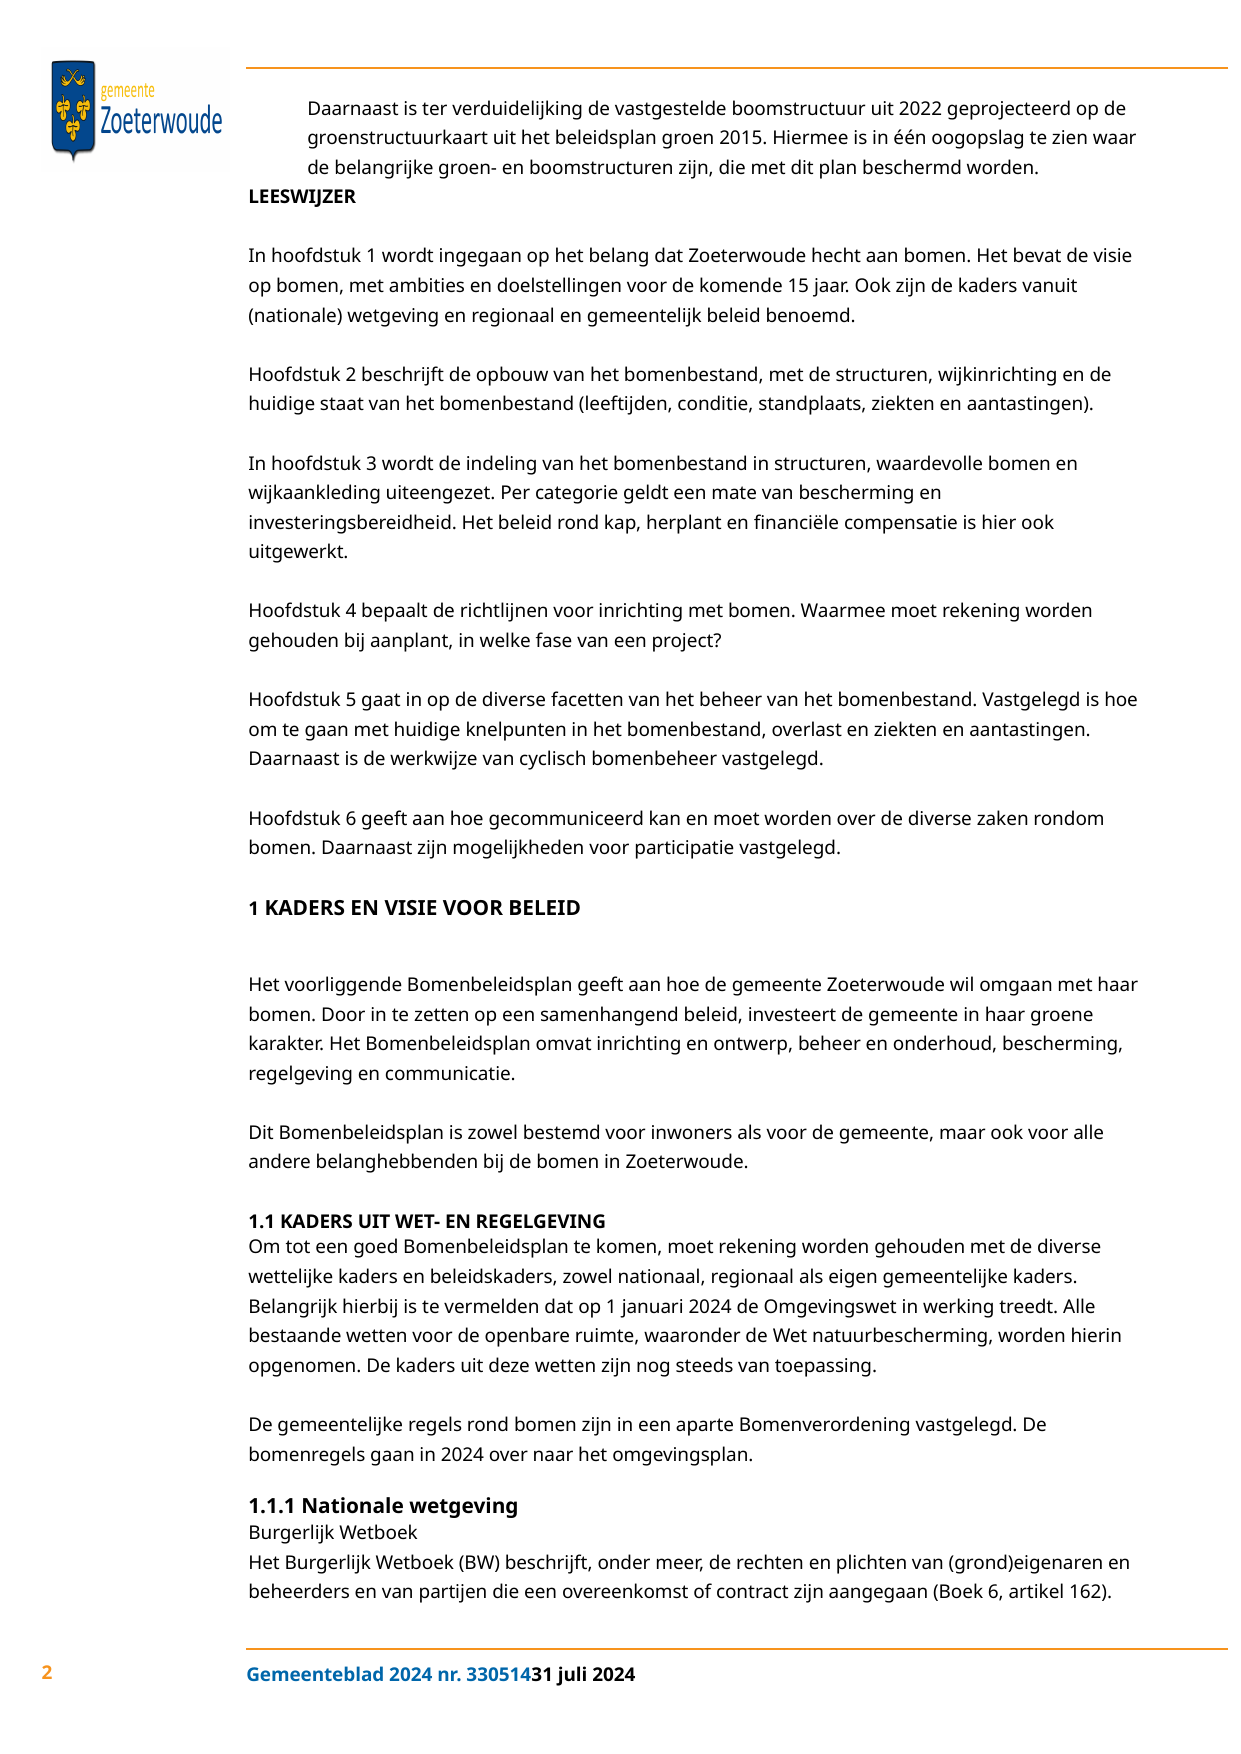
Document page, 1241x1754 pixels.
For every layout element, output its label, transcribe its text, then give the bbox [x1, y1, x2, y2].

text Hoofdstuk 6 geeft aan hoe gecommuniceerd kan en moet worden over de diverse zaken rondom bomen. Daarnaast zijn mogelijkheden voor participatie vastgelegd. [248, 805, 1152, 860]
text LEESWIJZER [248, 183, 1152, 209]
text Hoofdstuk 5 gaat in op de diverse facetten van het beheer van het bomenbestand. Vastgelegd is hoe om te gaan met huidige knelpunten in het bomenbestand, overlast en ziekten en aantastingen. Daarnaast is de werkwijze van cyclisch bomenbeheer vastgelegd. [248, 686, 1152, 771]
text 1.1.1 Nationale wetgeving [248, 1491, 1152, 1519]
text Dit Bomenbeleidsplan is zowel bestemd voor inwoners als voor de gemeente, maar ook voor alle andere belanghebbenden bij de bomen in Zoeterwoude. [248, 1119, 1152, 1174]
text Het Burgerlijk Wetboek (BW) beschrijft, onder meer, de rechten en plichten van (grond)eigenaren en beheerders en van partijen die een overeenkomst of contract zijn aangegaan (Boek 6, artikel 162). [248, 1549, 1152, 1604]
text Hoofdstuk 4 bepaalt de richtlijnen voor inrichting met bomen. Waarmee moet rekening worden gehouden bij aanplant, in welke fase van een project? [248, 598, 1152, 653]
text De gemeentelijke regels rond bomen zijn in een aparte Bomenverordening vastgelegd. De bomenregels gaan in 2024 over naar het omgevingsplan. [248, 1411, 1152, 1466]
picture [41, 47, 231, 172]
text In hoofdstuk 3 wordt de indeling van het bomenbestand in structuren, waardevolle bomen en wijkaankleding uiteengezet. Per categorie geldt een mate van bescherming en investeringsbereidheid. Het beleid rond kap, herplant en financiële compensatie is hier ook uitgewerkt. [248, 450, 1152, 564]
text Hoofdstuk 2 beschrijft de opbouw van het bomenbestand, met de structuren, wijkinrichting en de huidige staat van het bomenbestand (leeftijden, conditie, standplaats, ziekten en aantastingen). [248, 361, 1152, 416]
text Om tot een goed Bomenbeleidsplan te komen, moet rekening worden gehouden met de diverse wettelijke kaders en beleidskaders, zowel nationaal, regionaal als eigen gemeentelijke kaders. Belangrijk hierbij is te vermelden dat op 1 januari 2024 de Omgevingswet in werking treedt. Alle bestaande wetten voor de openbare ruimte, waaronder de Wet natuurbescherming, worden hierin opgenomen. De kaders uit deze wetten zijn nog steeds van toepassing. [248, 1234, 1152, 1378]
text In hoofdstuk 1 wordt ingegaan op het belang dat Zoeterwoude hecht aan bomen. Het bevat de visie op bomen, met ambities en doelstellingen voor de komende 15 jaar. Ook zijn de kaders vanuit (nationale) wetgeving en regionaal en gemeentelijk beleid benoemd. [248, 243, 1152, 328]
text Burgerlijk Wetboek [248, 1519, 1152, 1545]
text Het voorliggende Bomenbeleidsplan geeft aan hoe de gemeente Zoeterwoude wil omgaan met haar bomen. Door in te zetten op een samenhangend beleid, investeert de gemeente in haar groene karakter. Het Bomenbeleidsplan omvat inrichting en ontwerp, beheer en onderhoud, bescherming, regelgeving en communicatie. [248, 971, 1152, 1086]
text 1.1 KADERS UIT WET- EN REGELGEVING [248, 1208, 1152, 1234]
text 1 KADERS EN VISIE VOOR BELEID [248, 893, 1152, 922]
list Daarnaast is ter verduidelijking de vastgestelde boomstructuur uit 2022 geprojecteerd op de groenstructuurkaart uit het beleidsplan groen 2015. Hiermee is in één oogopslag te zien waar de belangrijke groen- en boomstructuren zijn, die met dit plan beschermd worden. [248, 95, 1152, 180]
